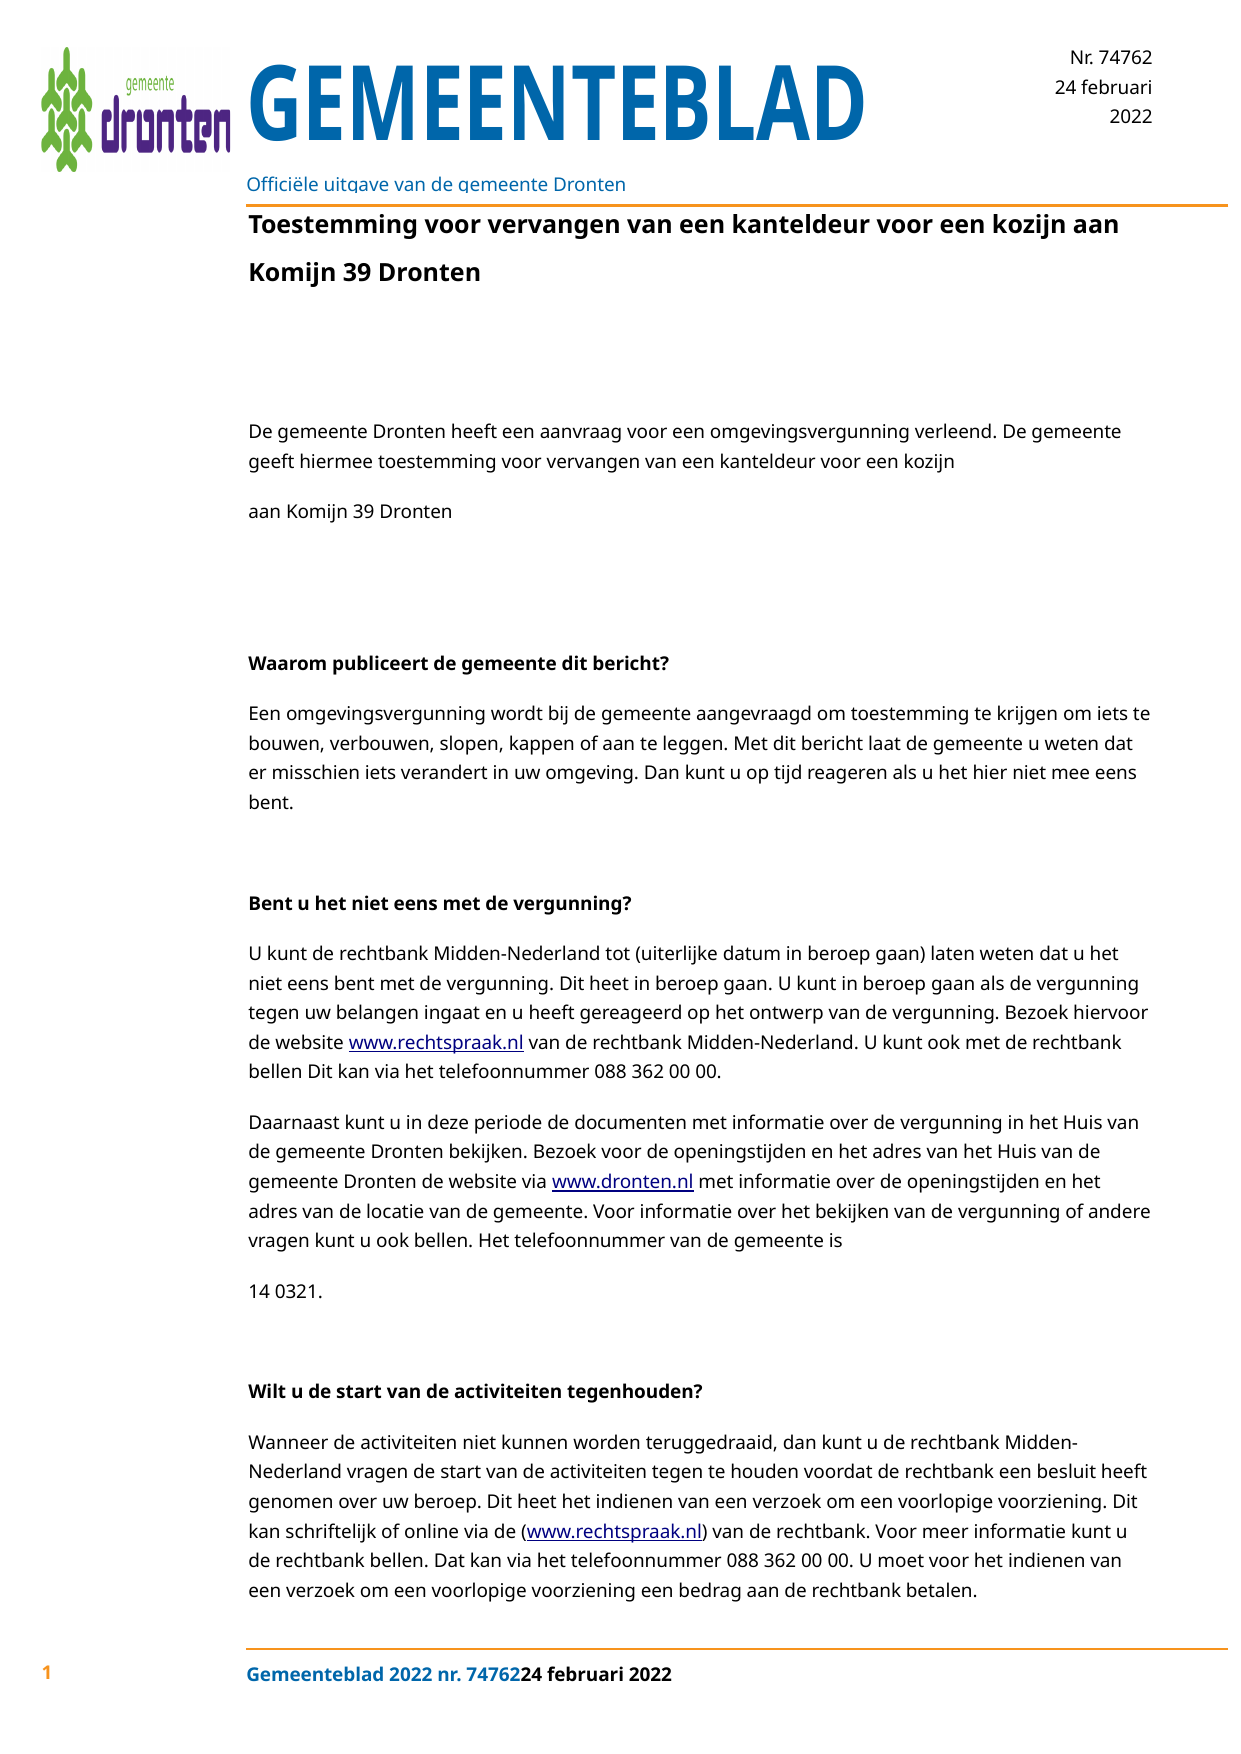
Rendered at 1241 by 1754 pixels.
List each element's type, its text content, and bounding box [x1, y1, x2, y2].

text Bent u het niet eens met de vergunning? [248, 890, 1152, 916]
text Wilt u de start van de activiteiten tegenhouden? [248, 1379, 1152, 1404]
text Een omgevingsvergunning wordt bij de gemeente aangevraagd om toestemming te krijgen om iets te bouwen, verbouwen, slopen, kappen of aan te leggen. Met dit bericht laat de gemeente u weten dat er misschien iets verandert in uw omgeving. Dan kunt u op tijd reageren als u het hier niet mee eens bent. [248, 700, 1152, 815]
text De gemeente Dronten heeft een aanvraag voor een omgevingsvergunning verleend. De gemeente geeft hiermee toestemming voor vervangen van een kanteldeur voor een kozijn [248, 419, 1152, 474]
text Waarom publiceert de gemeente dit bericht? [248, 650, 1152, 676]
text aan Komijn 39 Dronten [248, 499, 1152, 524]
text Daarnaast kunt u in deze periode de documenten met informatie over de vergunning in het Huis van de gemeente Dronten bekijken. Bezoek voor de openingstijden en het adres van het Huis van de gemeente Dronten de website via www.dronten.nl met informatie over de openingstijden en het adres van de locatie van de gemeente. Voor informatie over het bekijken van de vergunning of andere vragen kunt u ook bellen. Het telefoonnummer van de gemeente is [248, 1109, 1152, 1253]
text U kunt de rechtbank Midden-Nederland tot (uiterlijke datum in beroep gaan) laten weten dat u het niet eens bent met de vergunning. Dit heet in beroep gaan. U kunt in beroep gaan als de vergunning tegen uw belangen ingaat en u heeft gereageerd op het ontwerp van de vergunning. Bezoek hiervoor de website www.rechtspraak.nl van de rechtbank Midden-Nederland. U kunt ook met de rechtbank bellen Dit kan via het telefoonnummer 088 362 00 00. [248, 940, 1152, 1084]
picture [41, 47, 231, 172]
text 14 0321. [248, 1278, 1152, 1304]
text Wanneer de activiteiten niet kunnen worden teruggedraaid, dan kunt u de rechtbank Midden-Nederland vragen de start van de activiteiten tegen te houden voordat de rechtbank een besluit heeft genomen over uw beroep. Dit heet het indienen van een verzoek om een voorlopige voorziening. Dit kan schriftelijk of online via de (www.rechtspraak.nl) van de rechtbank. Voor meer informatie kunt u de rechtbank bellen. Dat kan via het telefoonnummer 088 362 00 00. U moet voor het indienen van een verzoek om een voorlopige voorziening een bedrag aan de rechtbank betalen. [248, 1429, 1152, 1603]
text Toestemming voor vervangen van een kanteldeur voor een kozijn aan Komijn 39 Dronten [248, 207, 1152, 288]
